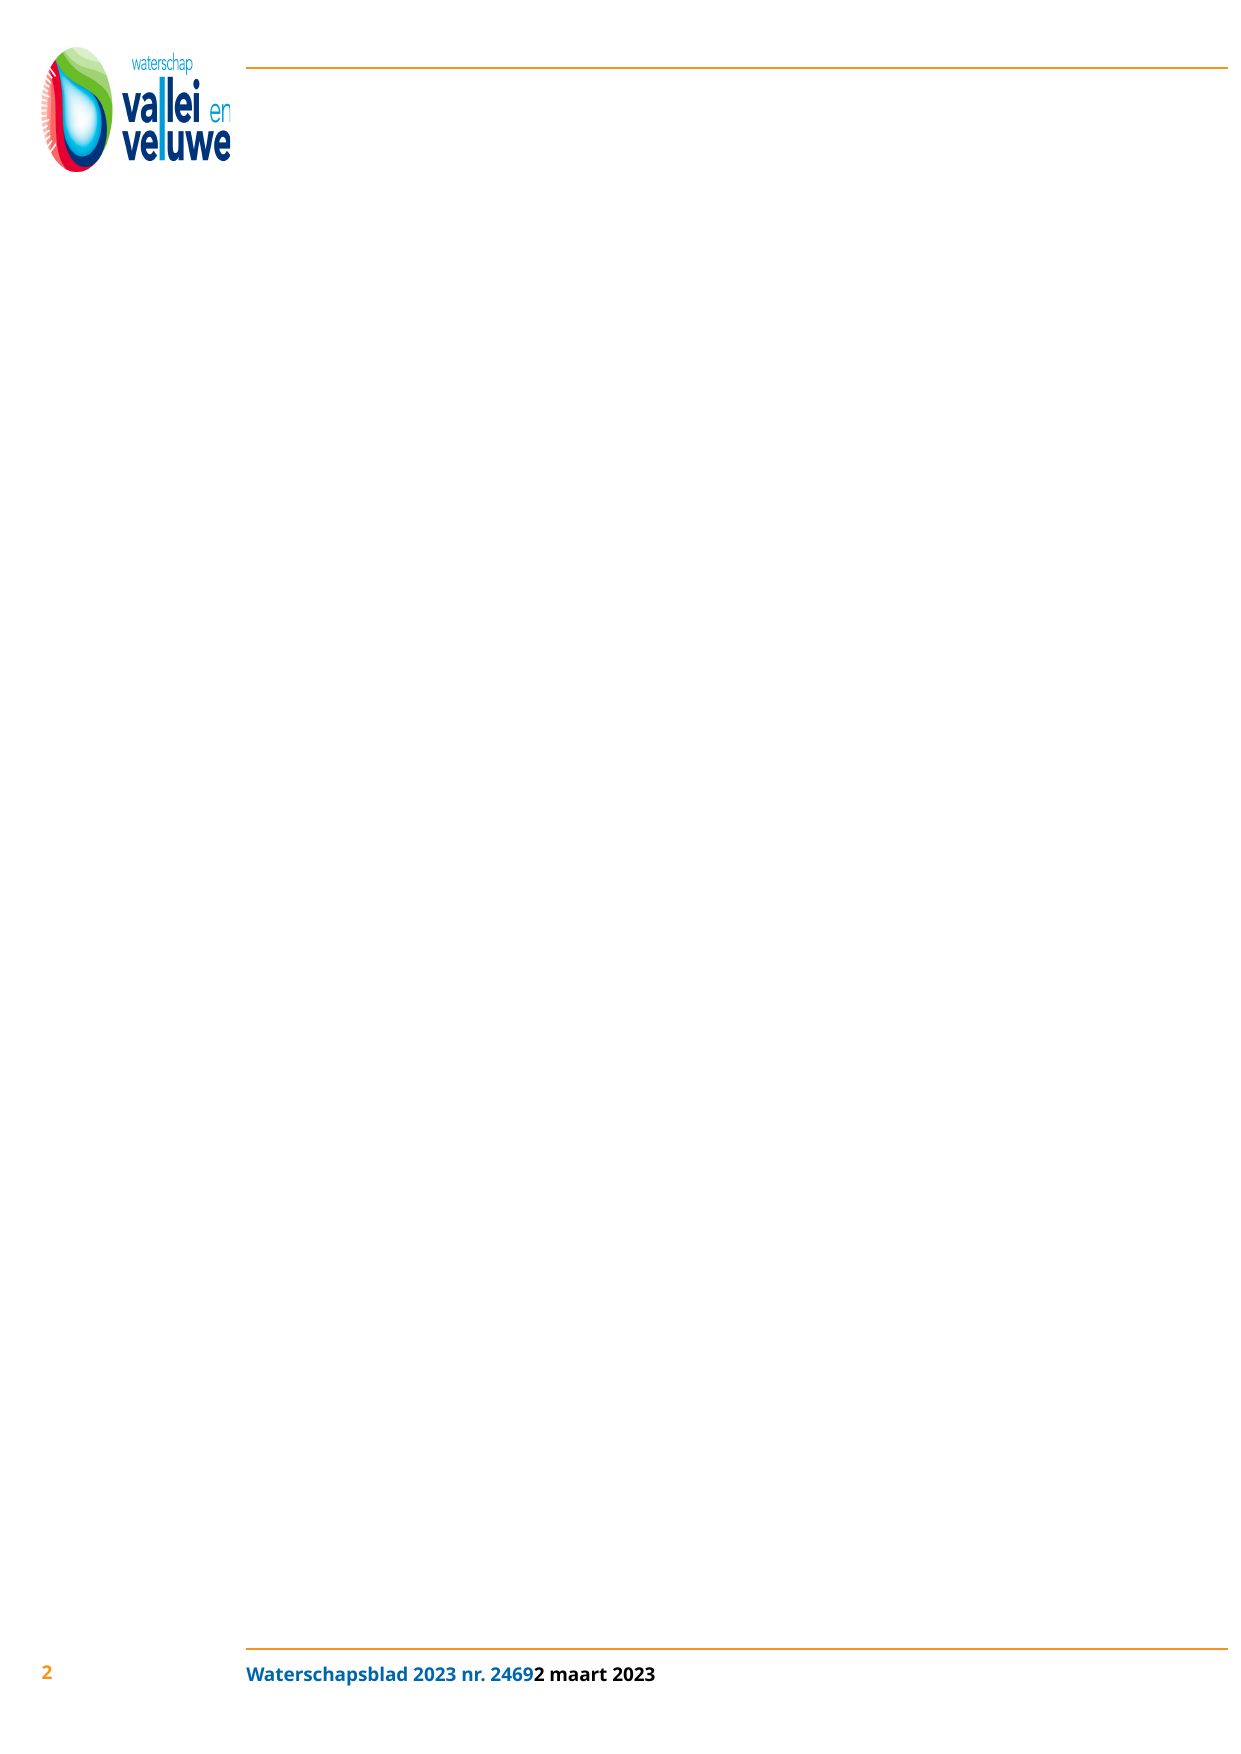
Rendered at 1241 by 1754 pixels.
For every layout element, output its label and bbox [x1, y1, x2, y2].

picture [41, 47, 231, 172]
